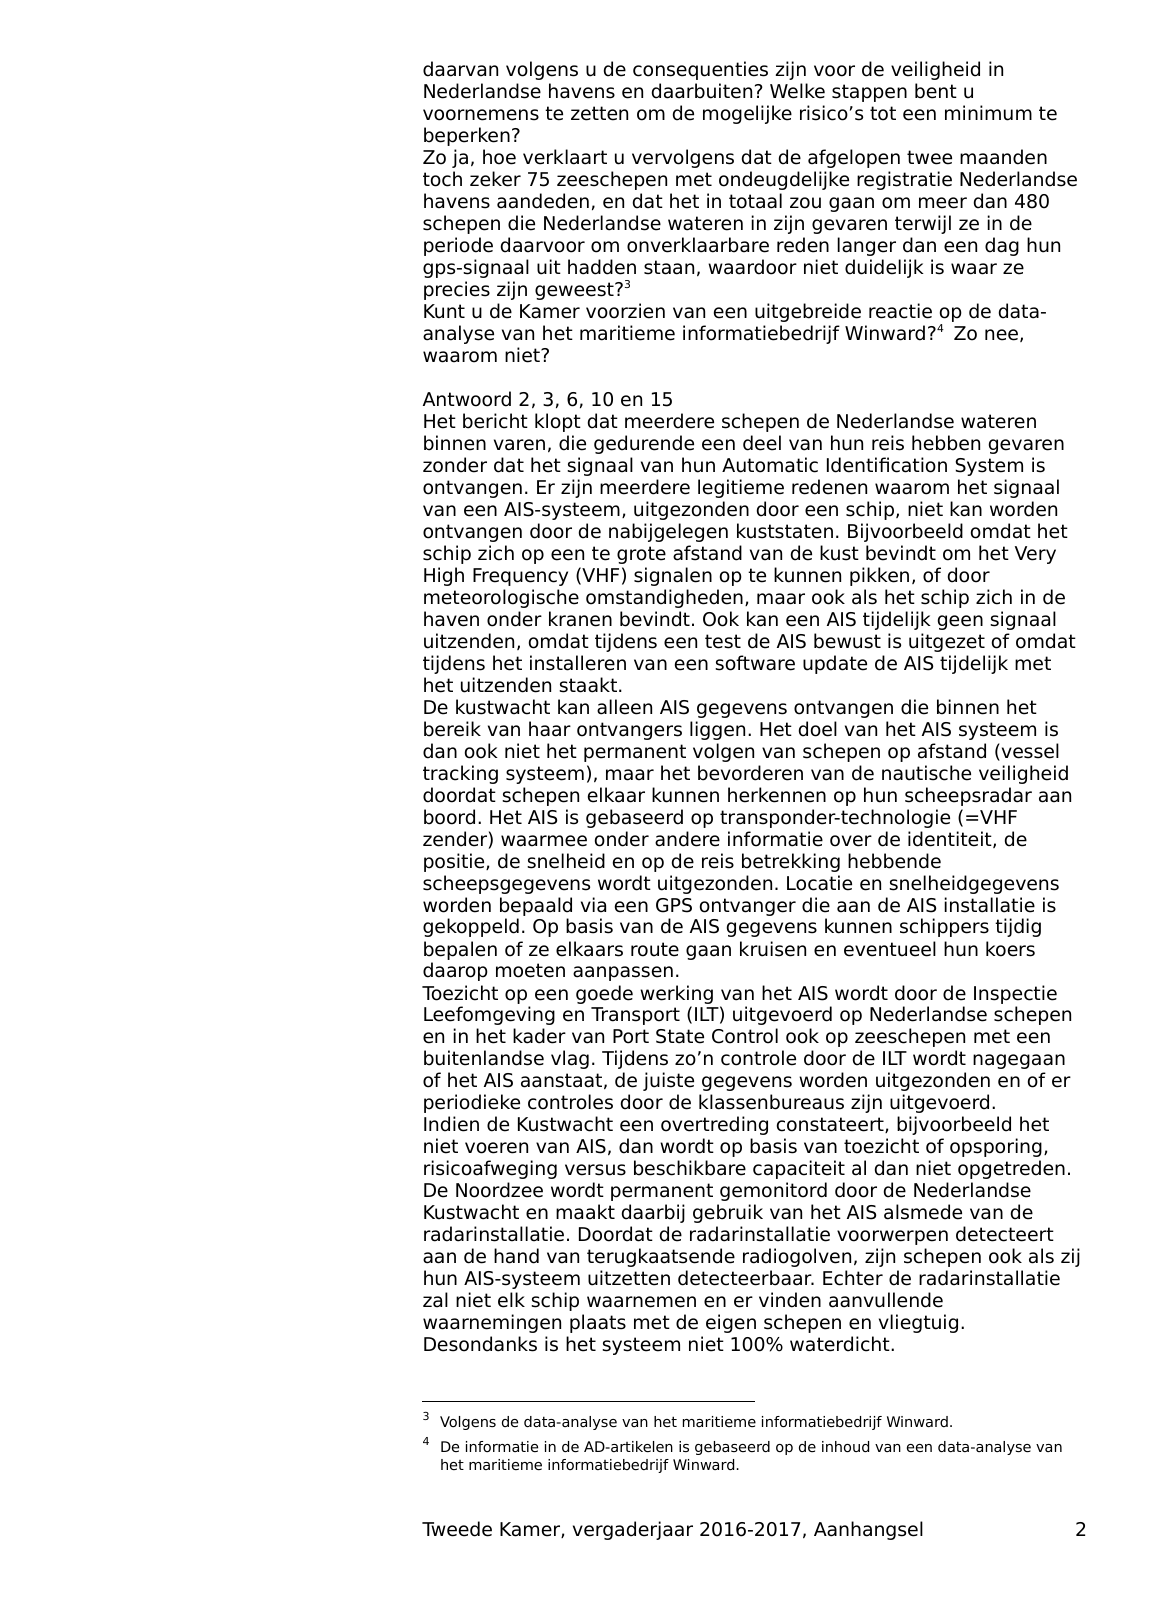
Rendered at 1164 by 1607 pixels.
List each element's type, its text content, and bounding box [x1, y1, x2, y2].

text Toezicht op een goede werking van het AIS wordt door de Inspectie Leefomgeving en Transport (ILT) uitgevoerd op Nederlandse schepen en in het kader van Port State Control ook op zeeschepen met een buitenlandse vlag. Tijdens zo’n controle door de ILT wordt nagegaan of het AIS aanstaat, de juiste gegevens worden uitgezonden en of er periodieke controles door de klassenbureaus zijn uitgevoerd. [422, 982, 1087, 1114]
text De Noordzee wordt permanent gemonitord door de Nederlandse Kustwacht en maakt daarbij gebruik van het AIS alsmede van de radarinstallatie. Doordat de radarinstallatie voorwerpen detecteert aan de hand van terugkaatsende radiogolven, zijn schepen ook als zij hun AIS-systeem uitzetten detecteerbaar. Echter de radarinstallatie zal niet elk schip waarnemen en er vinden aanvullende waarnemingen plaats met de eigen schepen en vliegtuig. Desondanks is het systeem niet 100% waterdicht. [422, 1180, 1087, 1356]
text Indien de Kustwacht een overtreding constateert, bijvoorbeeld het niet voeren van AIS, dan wordt op basis van toezicht of opsporing, risicoafweging versus beschikbare capaciteit al dan niet opgetreden. [422, 1114, 1087, 1180]
text Kunt u de Kamer voorzien van een uitgebreide reactie op de data-analyse van het maritieme informatiebedrijf Winward? Zo nee, waarom niet? [422, 301, 1087, 367]
text De kustwacht kan alleen AIS gegevens ontvangen die binnen het bereik van haar ontvangers liggen. Het doel van het AIS systeem is dan ook niet het permanent volgen van schepen op afstand (vessel tracking systeem), maar het bevorderen van de nautische veiligheid doordat schepen elkaar kunnen herkennen op hun scheepsradar aan boord. Het AIS is gebaseerd op transponder-technologie (=VHF zender) waarmee onder andere informatie over de identiteit, de positie, de snelheid en op de reis betrekking hebbende scheepsgegevens wordt uitgezonden. Locatie en snelheidgegevens worden bepaald via een GPS ontvanger die aan de AIS installatie is gekoppeld. Op basis van de AIS gegevens kunnen schippers tijdig bepalen of ze elkaars route gaan kruisen en eventueel hun koers daarop moeten aanpassen. [422, 697, 1087, 982]
text daarvan volgens u de consequenties zijn voor de veiligheid in Nederlandse havens en daarbuiten? Welke stappen bent u voornemens te zetten om de mogelijke risico’s tot een minimum te beperken? [422, 59, 1087, 147]
text Volgens de data-analyse van het maritieme informatiebedrijf Winward. [422, 1410, 1087, 1432]
text Het bericht klopt dat meerdere schepen de Nederlandse wateren binnen varen, die gedurende een deel van hun reis hebben gevaren zonder dat het signaal van hun Automatic Identification System is ontvangen. Er zijn meerdere legitieme redenen waarom het signaal van een AIS-systeem, uitgezonden door een schip, niet kan worden ontvangen door de nabijgelegen kuststaten. Bijvoorbeeld omdat het schip zich op een te grote afstand van de kust bevindt om het Very High Frequency (VHF) signalen op te kunnen pikken, of door meteorologische omstandigheden, maar ook als het schip zich in de haven onder kranen bevindt. Ook kan een AIS tijdelijk geen signaal uitzenden, omdat tijdens een test de AIS bewust is uitgezet of omdat tijdens het installeren van een software update de AIS tijdelijk met het uitzenden staakt. [422, 411, 1087, 697]
text De informatie in de AD-artikelen is gebaseerd op de inhoud van een data-analyse van het maritieme informatiebedrijf Winward. [422, 1435, 1087, 1474]
text Zo ja, hoe verklaart u vervolgens dat de afgelopen twee maanden toch zeker 75 zeeschepen met ondeugdelijke registratie Nederlandse havens aandeden, en dat het in totaal zou gaan om meer dan 480 schepen die Nederlandse wateren in zijn gevaren terwijl ze in de periode daarvoor om onverklaarbare reden langer dan een dag hun gps-signaal uit hadden staan, waardoor niet duidelijk is waar ze precies zijn geweest? [422, 147, 1087, 301]
text Antwoord 2, 3, 6, 10 en 15 [422, 389, 1087, 411]
